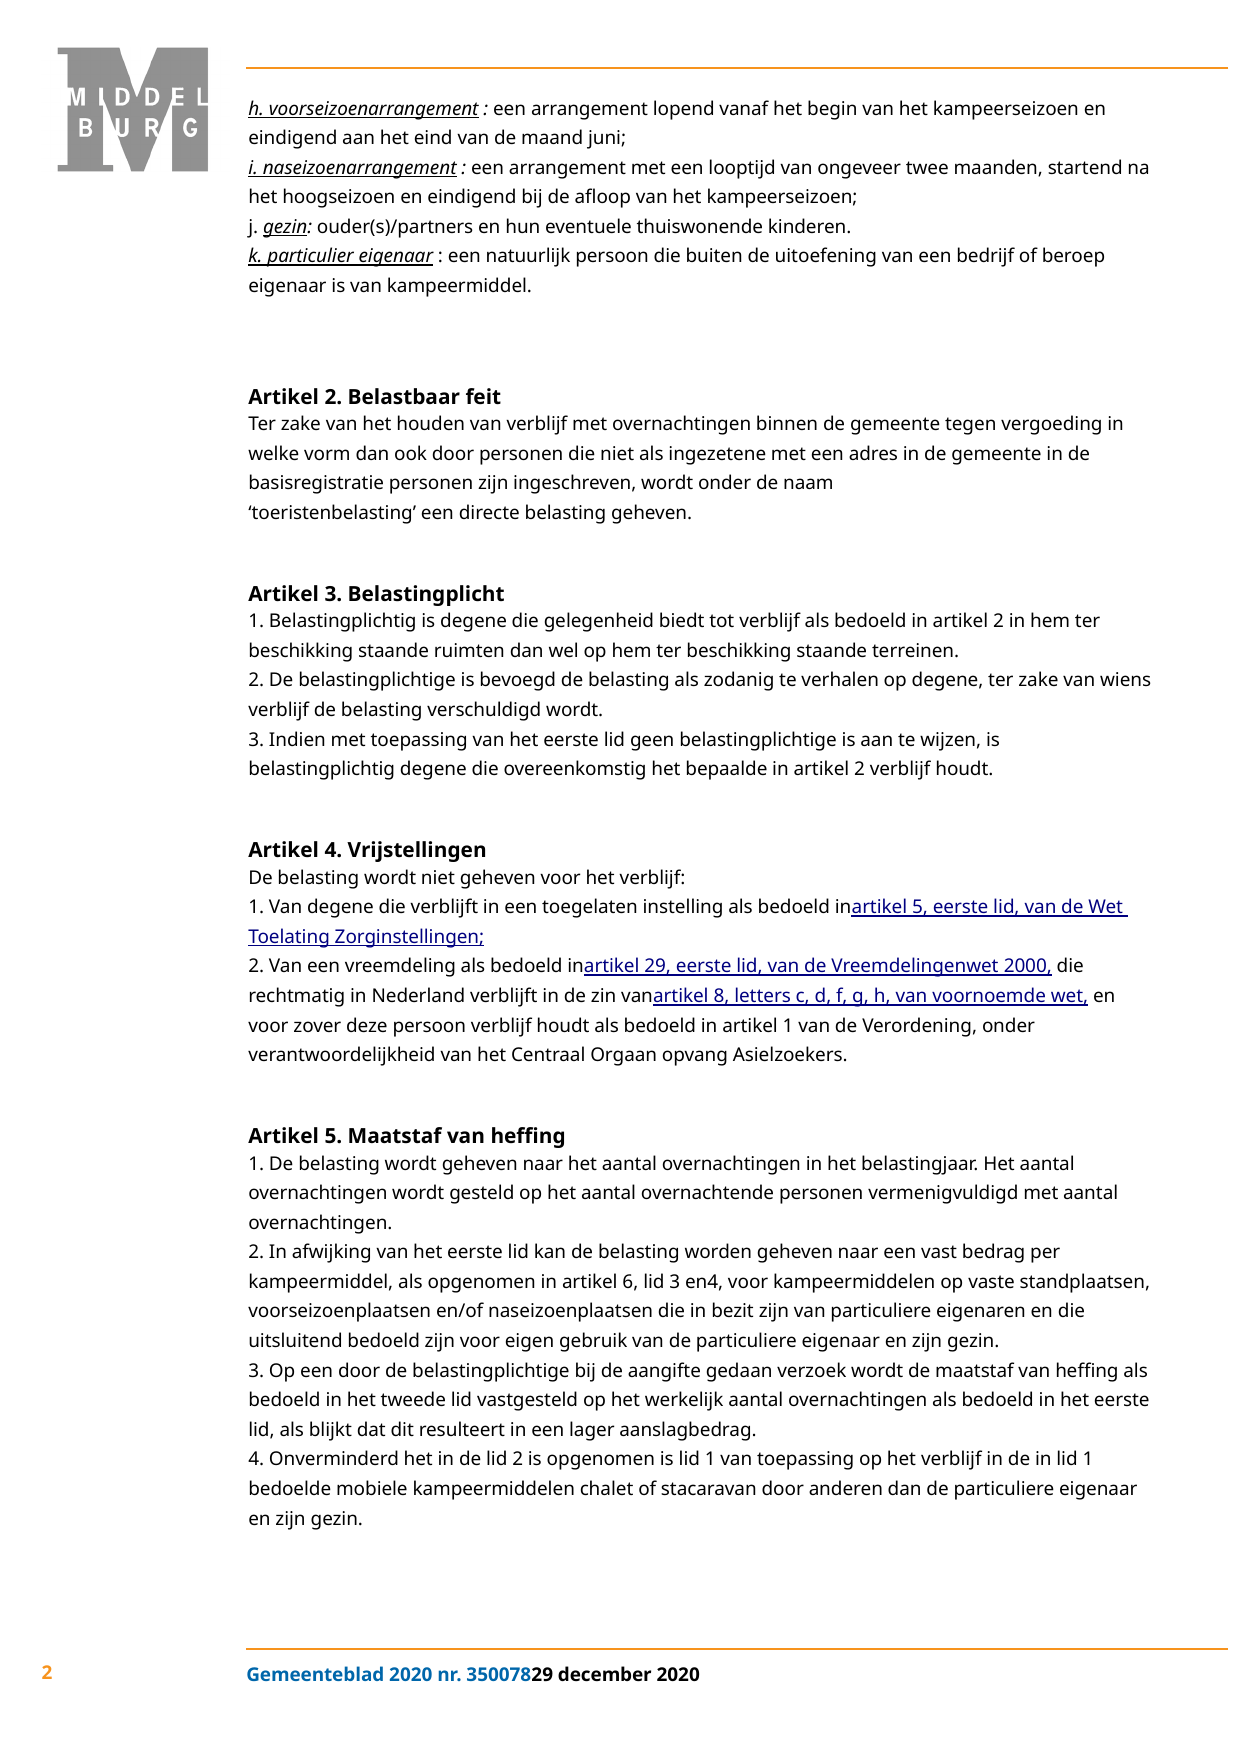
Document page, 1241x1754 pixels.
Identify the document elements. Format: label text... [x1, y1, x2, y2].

text Ter zake van het houden van verblijf met overnachtingen binnen de gemeente tegen vergoeding in welke vorm dan ook door personen die niet als ingezetene met een adres in de gemeente in de basisregistratie personen zijn ingeschreven, wordt onder de naam [248, 410, 1152, 495]
text 3. Indien met toepassing van het eerste lid geen belastingplichtige is aan te wijzen, is belastingplichtig degene die overeenkomstig het bepaalde in artikel 2 verblijf houdt. [248, 726, 1152, 781]
text k. particulier eigenaar : een natuurlijk persoon die buiten de uitoefening van een bedrijf of beroep eigenaar is van kampeermiddel. [248, 243, 1152, 298]
text Artikel 4. Vrijstellingen [248, 835, 1152, 864]
text j. gezin: ouder(s)/partners en hun eventuele thuiswonende kinderen. [248, 213, 1152, 239]
text 3. Op een door de belastingplichtige bij de aangifte gedaan verzoek wordt de maatstaf van heffing als bedoeld in het tweede lid vastgesteld op het werkelijk aantal overnachtingen als bedoeld in het eerste lid, als blijkt dat dit resulteert in een lager aanslagbedrag. [248, 1357, 1152, 1442]
picture [41, 47, 231, 172]
text 1. Van degene die verblijft in een toegelaten instelling als bedoeld inartikel 5, eerste lid, van de Wet Toelating Zorginstellingen; [248, 893, 1152, 949]
text 2. In afwijking van het eerste lid kan de belasting worden geheven naar een vast bedrag per kampeermiddel, als opgenomen in artikel 6, lid 3 en4, voor kampeermiddelen op vaste standplaatsen, voorseizoenplaatsen en/of naseizoenplaatsen die in bezit zijn van particuliere eigenaren en die uitsluitend bedoeld zijn voor eigen gebruik van de particuliere eigenaar en zijn gezin. [248, 1238, 1152, 1353]
text 4. Onverminderd het in de lid 2 is opgenomen is lid 1 van toepassing op het verblijf in de in lid 1 bedoelde mobiele kampeermiddelen chalet of stacaravan door anderen dan de particuliere eigenaar en zijn gezin. [248, 1446, 1152, 1531]
text De belasting wordt niet geheven voor het verblijf: [248, 864, 1152, 889]
text Artikel 5. Maatstaf van heffing [248, 1121, 1152, 1150]
text 1. Belastingplichtig is degene die gelegenheid biedt tot verblijf als bedoeld in artikel 2 in hem ter beschikking staande ruimten dan wel op hem ter beschikking staande terreinen. [248, 607, 1152, 663]
text h. voorseizoenarrangement : een arrangement lopend vanaf het begin van het kampeerseizoen en eindigend aan het eind van de maand juni; [248, 95, 1152, 150]
text i. naseizoenarrangement : een arrangement met een looptijd van ongeveer twee maanden, startend na het hoogseizoen en eindigend bij de afloop van het kampeerseizoen; [248, 154, 1152, 209]
text Artikel 2. Belastbaar feit [248, 382, 1152, 410]
text 2. De belastingplichtige is bevoegd de belasting als zodanig te verhalen op degene, ter zake van wiens verblijf de belasting verschuldigd wordt. [248, 667, 1152, 722]
text ‘toeristenbelasting’ een directe belasting geheven. [248, 499, 1152, 525]
text 1. De belasting wordt geheven naar het aantal overnachtingen in het belastingjaar. Het aantal overnachtingen wordt gesteld op het aantal overnachtende personen vermenigvuldigd met aantal overnachtingen. [248, 1150, 1152, 1235]
text 2. Van een vreemdeling als bedoeld inartikel 29, eerste lid, van de Vreemdelingenwet 2000, die rechtmatig in Nederland verblijft in de zin vanartikel 8, letters c, d, f, g, h, van voornoemde wet, en voor zover deze persoon verblijf houdt als bedoeld in artikel 1 van de Verordening, onder verantwoordelijkheid van het Centraal Orgaan opvang Asielzoekers. [248, 953, 1152, 1067]
text Artikel 3. Belastingplicht [248, 579, 1152, 607]
